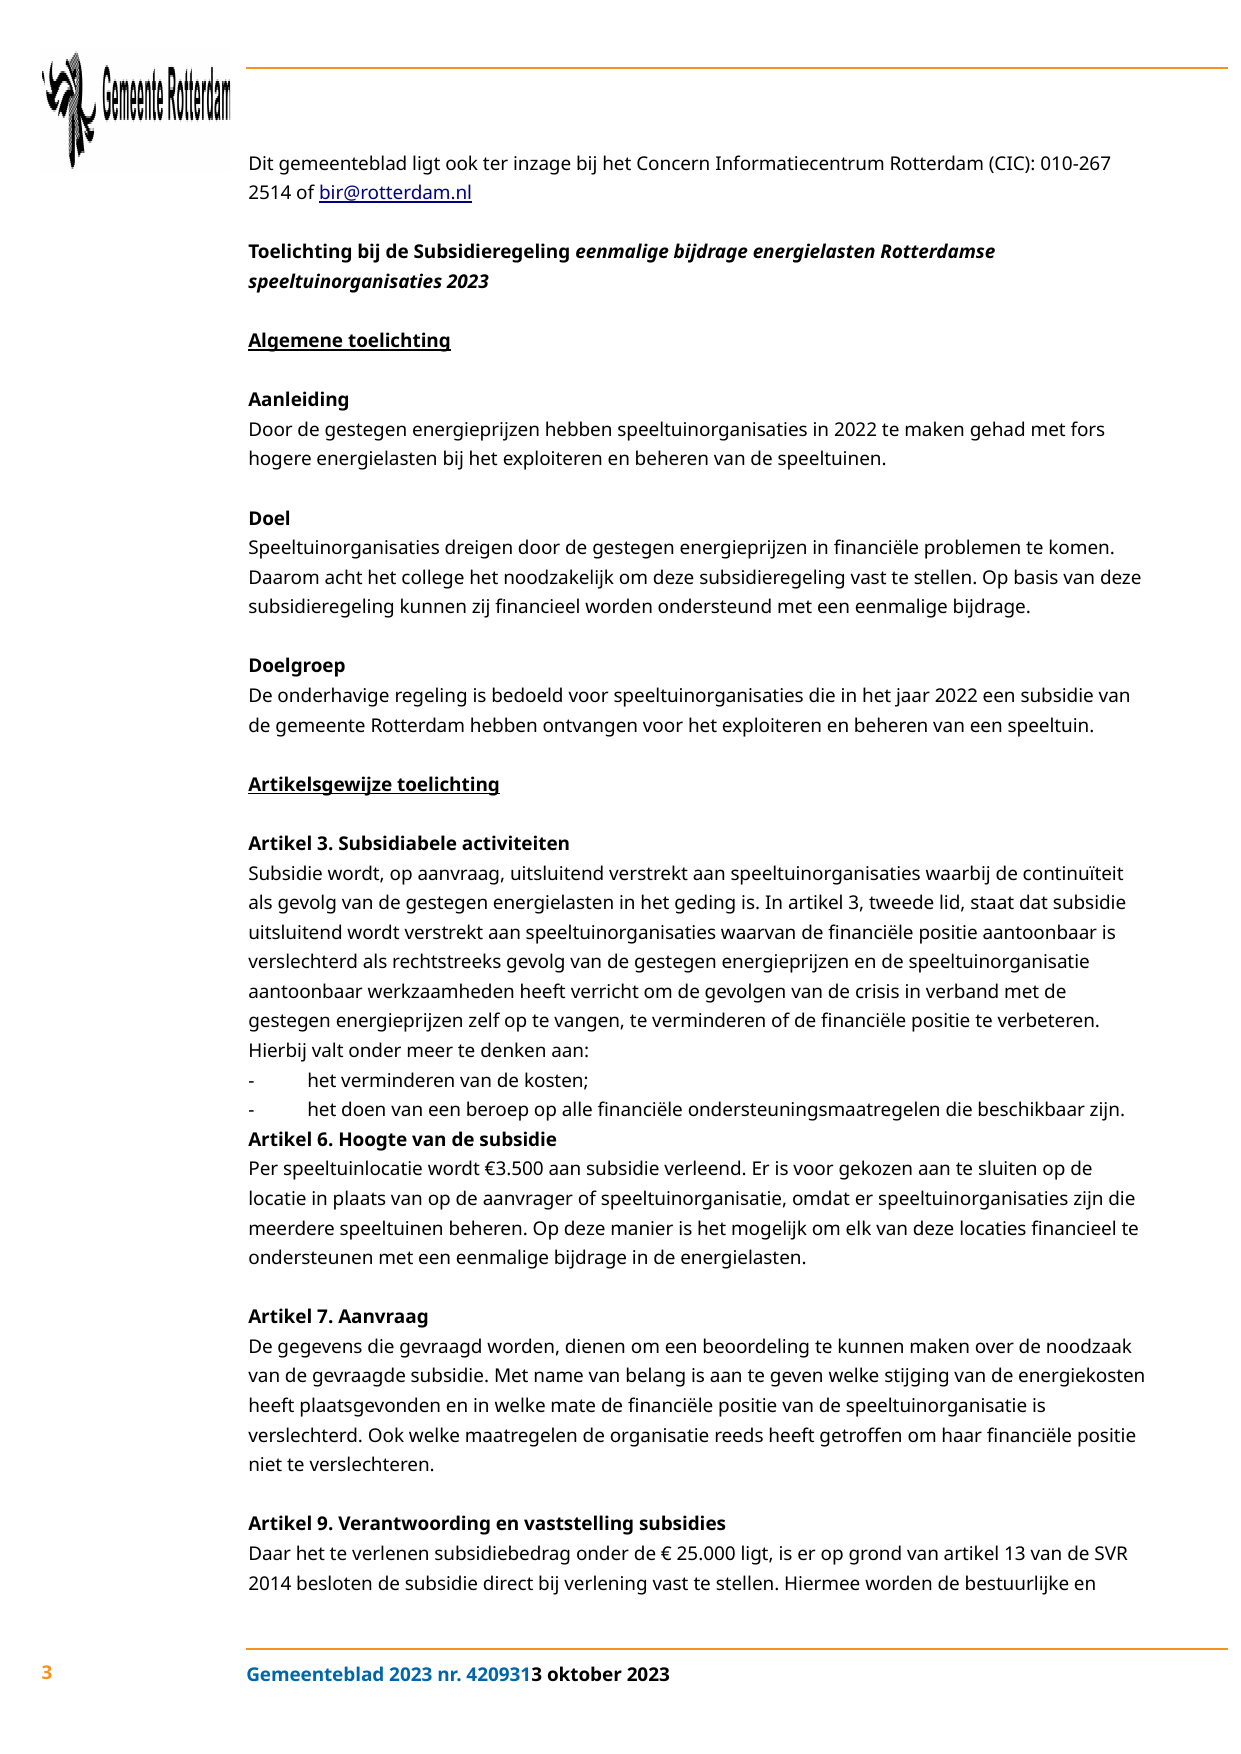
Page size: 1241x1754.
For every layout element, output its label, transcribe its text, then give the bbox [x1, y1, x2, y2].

text Door de gestegen energieprijzen hebben speeltuinorganisaties in 2022 te maken gehad met fors hogere energielasten bij het exploiteren en beheren van de speeltuinen. [248, 416, 1152, 471]
text Artikel 3. Subsidiabele activiteiten [248, 830, 1152, 856]
text Artikel 7. Aanvraag [248, 1303, 1152, 1329]
text Per speeltuinlocatie wordt €3.500 aan subsidie verleend. Er is voor gekozen aan te sluiten op de locatie in plaats van op de aanvrager of speeltuinorganisatie, omdat er speeltuinorganisaties zijn die meerdere speeltuinen beheren. Op deze manier is het mogelijk om elk van deze locaties financieel te ondersteunen met een eenmalige bijdrage in de energielasten. [248, 1156, 1152, 1270]
text Artikel 6. Hoogte van de subsidie [248, 1126, 1152, 1152]
picture [41, 47, 231, 172]
text Artikel 9. Verantwoording en vaststelling subsidies [248, 1511, 1152, 1536]
text Subsidie wordt, op aanvraag, uitsluitend verstrekt aan speeltuinorganisaties waarbij de continuïteit als gevolg van de gestegen energielasten in het geding is. In artikel 3, tweede lid, staat dat subsidie uitsluitend wordt verstrekt aan speeltuinorganisaties waarvan de financiële positie aantoonbaar is verslechterd als rechtstreeks gevolg van de gestegen energieprijzen en de speeltuinorganisatie aantoonbaar werkzaamheden heeft verricht om de gevolgen van de crisis in verband met de gestegen energieprijzen zelf op te vangen, te verminderen of de financiële positie te verbeteren. Hierbij valt onder meer te denken aan: [248, 860, 1152, 1063]
text Aanleiding [248, 386, 1152, 412]
text Dit gemeenteblad ligt ook ter inzage bij het Concern Informatiecentrum Rotterdam (CIC): 010-267 2514 of bir@rotterdam.nl [248, 150, 1152, 205]
text Artikelsgewijze toelichting [248, 771, 1152, 797]
list het verminderen van de kosten; [248, 1067, 1152, 1092]
text Speeltuinorganisaties dreigen door de gestegen energieprijzen in financiële problemen te komen. Daarom acht het college het noodzakelijk om deze subsidieregeling vast te stellen. Op basis van deze subsidieregeling kunnen zij financieel worden ondersteund met een eenmalige bijdrage. [248, 534, 1152, 619]
text De gegevens die gevraagd worden, dienen om een beoordeling te kunnen maken over de noodzaak van de gevraagde subsidie. Met name van belang is aan te geven welke stijging van de energiekosten heeft plaatsgevonden en in welke mate de financiële positie van de speeltuinorganisatie is verslechterd. Ook welke maatregelen de organisatie reeds heeft getroffen om haar financiële positie niet te verslechteren. [248, 1333, 1152, 1477]
text Daar het te verlenen subsidiebedrag onder de € 25.000 ligt, is er op grond van artikel 13 van de SVR 2014 besloten de subsidie direct bij verlening vast te stellen. Hiermee worden de bestuurlijke en [248, 1540, 1152, 1595]
text Algemene toelichting [248, 327, 1152, 353]
list het doen van een beroep op alle financiële ondersteuningsmaatregelen die beschikbaar zijn. [248, 1096, 1152, 1122]
text De onderhavige regeling is bedoeld voor speeltuinorganisaties die in het jaar 2022 een subsidie van de gemeente Rotterdam hebben ontvangen voor het exploiteren en beheren van een speeltuin. [248, 682, 1152, 737]
text Doelgroep [248, 653, 1152, 678]
text Doel [248, 505, 1152, 530]
text Toelichting bij de Subsidieregeling eenmalige bijdrage energielasten Rotterdamse speeltuinorganisaties 2023 [248, 238, 1152, 294]
